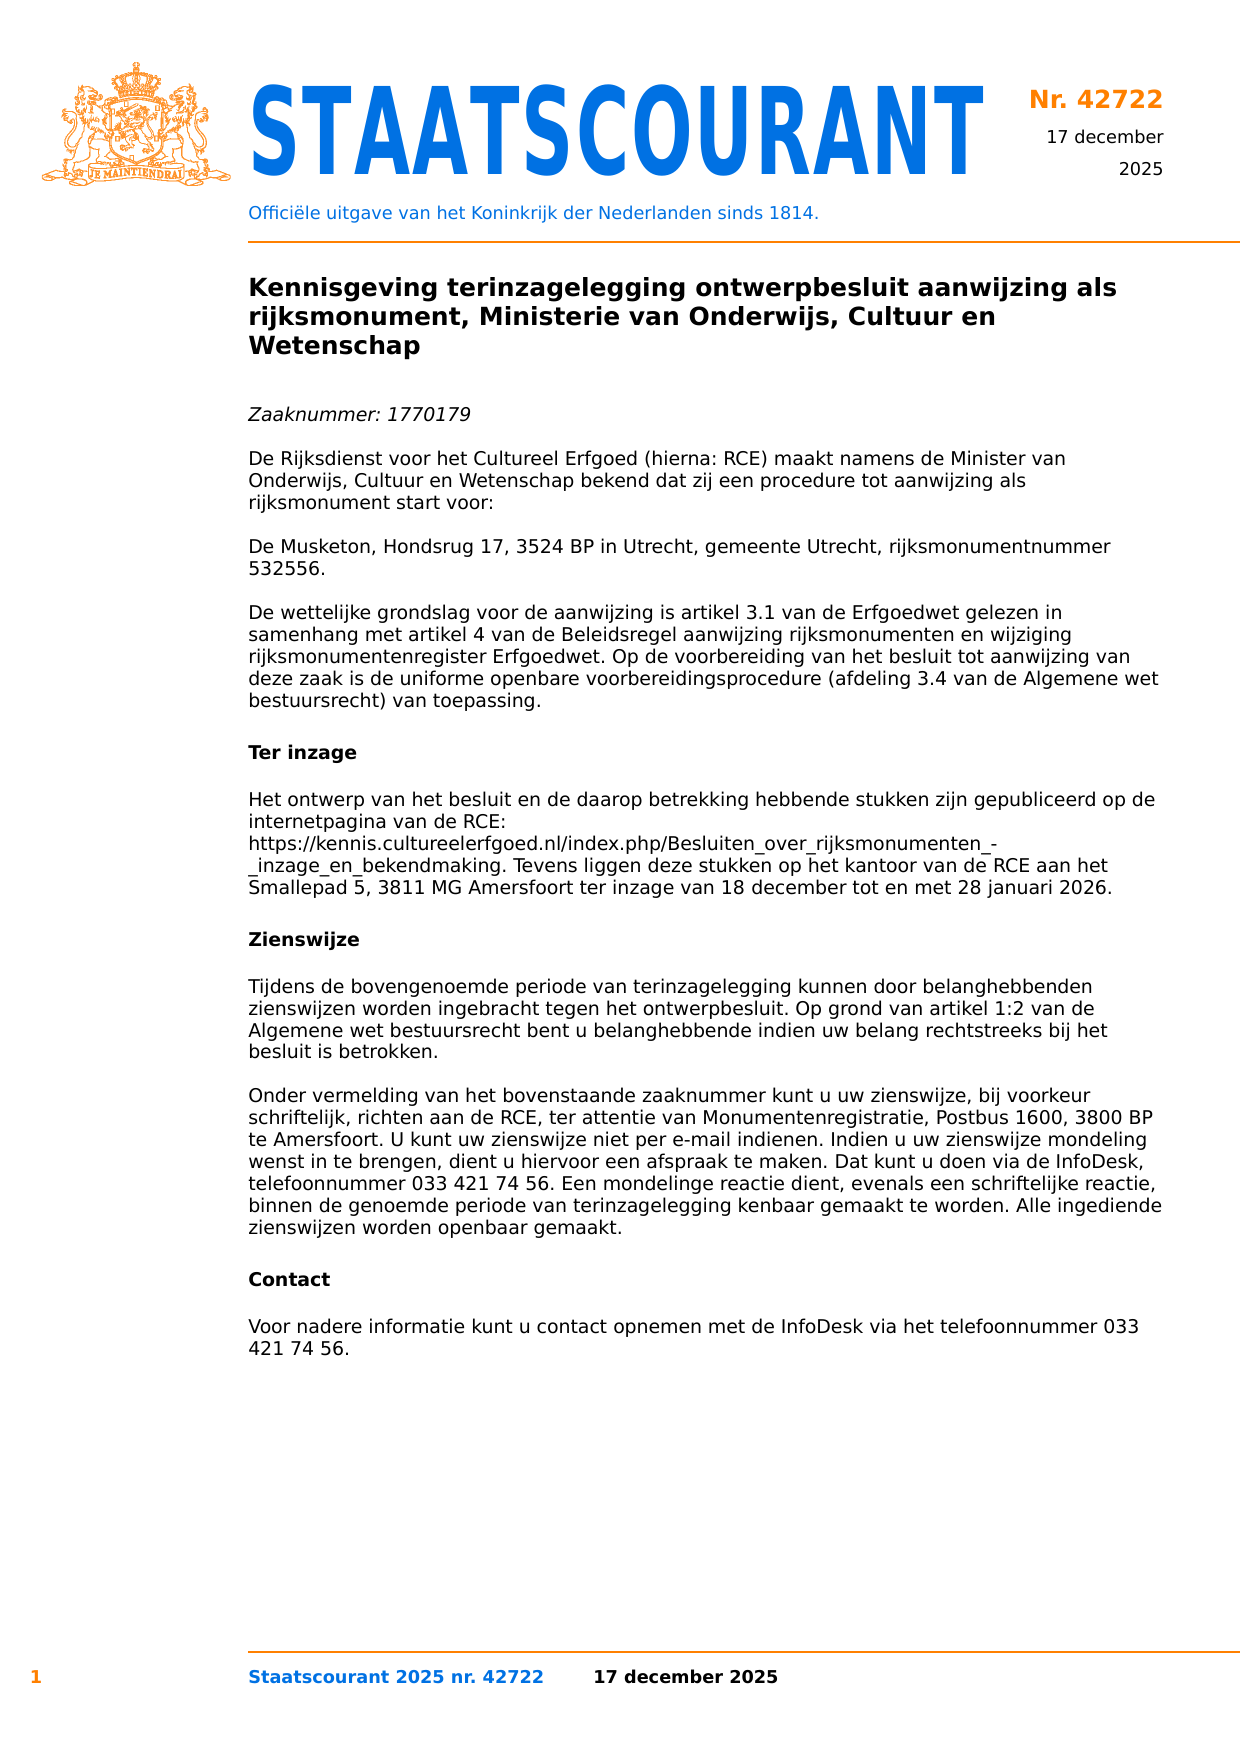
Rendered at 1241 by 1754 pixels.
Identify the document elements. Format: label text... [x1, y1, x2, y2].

text Onder vermelding van het bovenstaande zaaknummer kunt u uw zienswijze, bij voorkeur schriftelijk, richten aan de RCE, ter attentie van Monumentenregistratie, Postbus 1600, 3800 BP te Amersfoort. U kunt uw zienswijze niet per e-mail indienen. Indien u uw zienswijze mondeling wenst in te brengen, dient u hiervoor een afspraak te maken. Dat kunt u doen via de InfoDesk, telefoonnummer 033 421 74 56. Een mondelinge reactie dient, evenals een schriftelijke reactie, binnen de genoemde periode van terinzagelegging kenbaar gemaakt te worden. Alle ingediende zienswijzen worden openbaar gemaakt. [248, 1085, 1163, 1239]
text De Rijksdienst voor het Cultureel Erfgoed (hierna: RCE) maakt namens de Minister van Onderwijs, Cultuur en Wetenschap bekend dat zij een procedure tot aanwijzing als rijksmonument start voor: [248, 448, 1163, 514]
table_header STAATSCOURANT [248, 62, 998, 203]
text Zaaknummer: 1770179 [248, 404, 1163, 426]
table_cell Officiële uitgave van het Koninkrijk der Nederlanden sinds 1814. [248, 203, 1240, 241]
subtitle Ter inzage [248, 742, 1163, 764]
text De wettelijke grondslag voor de aanwijzing is artikel 3.1 van de Erfgoedwet gelezen in samenhang met artikel 4 van de Beleidsregel aanwijzing rijksmonumenten en wijziging rijksmonumentenregister Erfgoedwet. Op de voorbereiding van het besluit tot aanwijzing van deze zaak is de uniforme openbare voorbereidingsprocedure (afdeling 3.4 van de Algemene wet bestuursrecht) van toepassing. [248, 602, 1163, 712]
text Voor nadere informatie kunt u contact opnemen met de InfoDesk via het telefoonnummer 033 421 74 56. [248, 1316, 1163, 1360]
subtitle Kennisgeving terinzagelegging ontwerpbesluit aanwijzing als rijksmonument, Ministerie van Onderwijs, Cultuur en Wetenschap [248, 273, 1163, 361]
subtitle Zienswijze [248, 928, 1163, 951]
table_header [25, 62, 248, 241]
text Tijdens de bovengenoemde periode van terinzagelegging kunnen door belanghebbenden zienswijzen worden ingebracht tegen het ontwerpbesluit. Op grond van artikel 1:2 van de Algemene wet bestuursrecht bent u belanghebbende indien uw belang rechtstreeks bij het besluit is betrokken. [248, 976, 1163, 1063]
text De Musketon, Hondsrug 17, 3524 BP in Utrecht, gemeente Utrecht, rijksmonumentnummer 532556. [248, 536, 1163, 580]
subtitle Contact [248, 1269, 1163, 1291]
table_header Nr. 42722 [998, 62, 1240, 121]
table_cell 17 december [998, 121, 1240, 153]
table_cell 2025 [998, 153, 1240, 203]
text Het ontwerp van het besluit en de daarop betrekking hebbende stukken zijn gepubliceerd op de internetpagina van de RCE: https://kennis.cultureelerfgoed.nl/index.php/Besluiten_over_rijksmonumenten_-_inzage_en_bekendmaking. Tevens liggen deze stukken op het kantoor van de RCE aan het Smallepad 5, 3811 MG Amersfoort ter inzage van 18 december tot en met 28 januari 2026. [248, 789, 1163, 898]
picture [41, 62, 231, 186]
